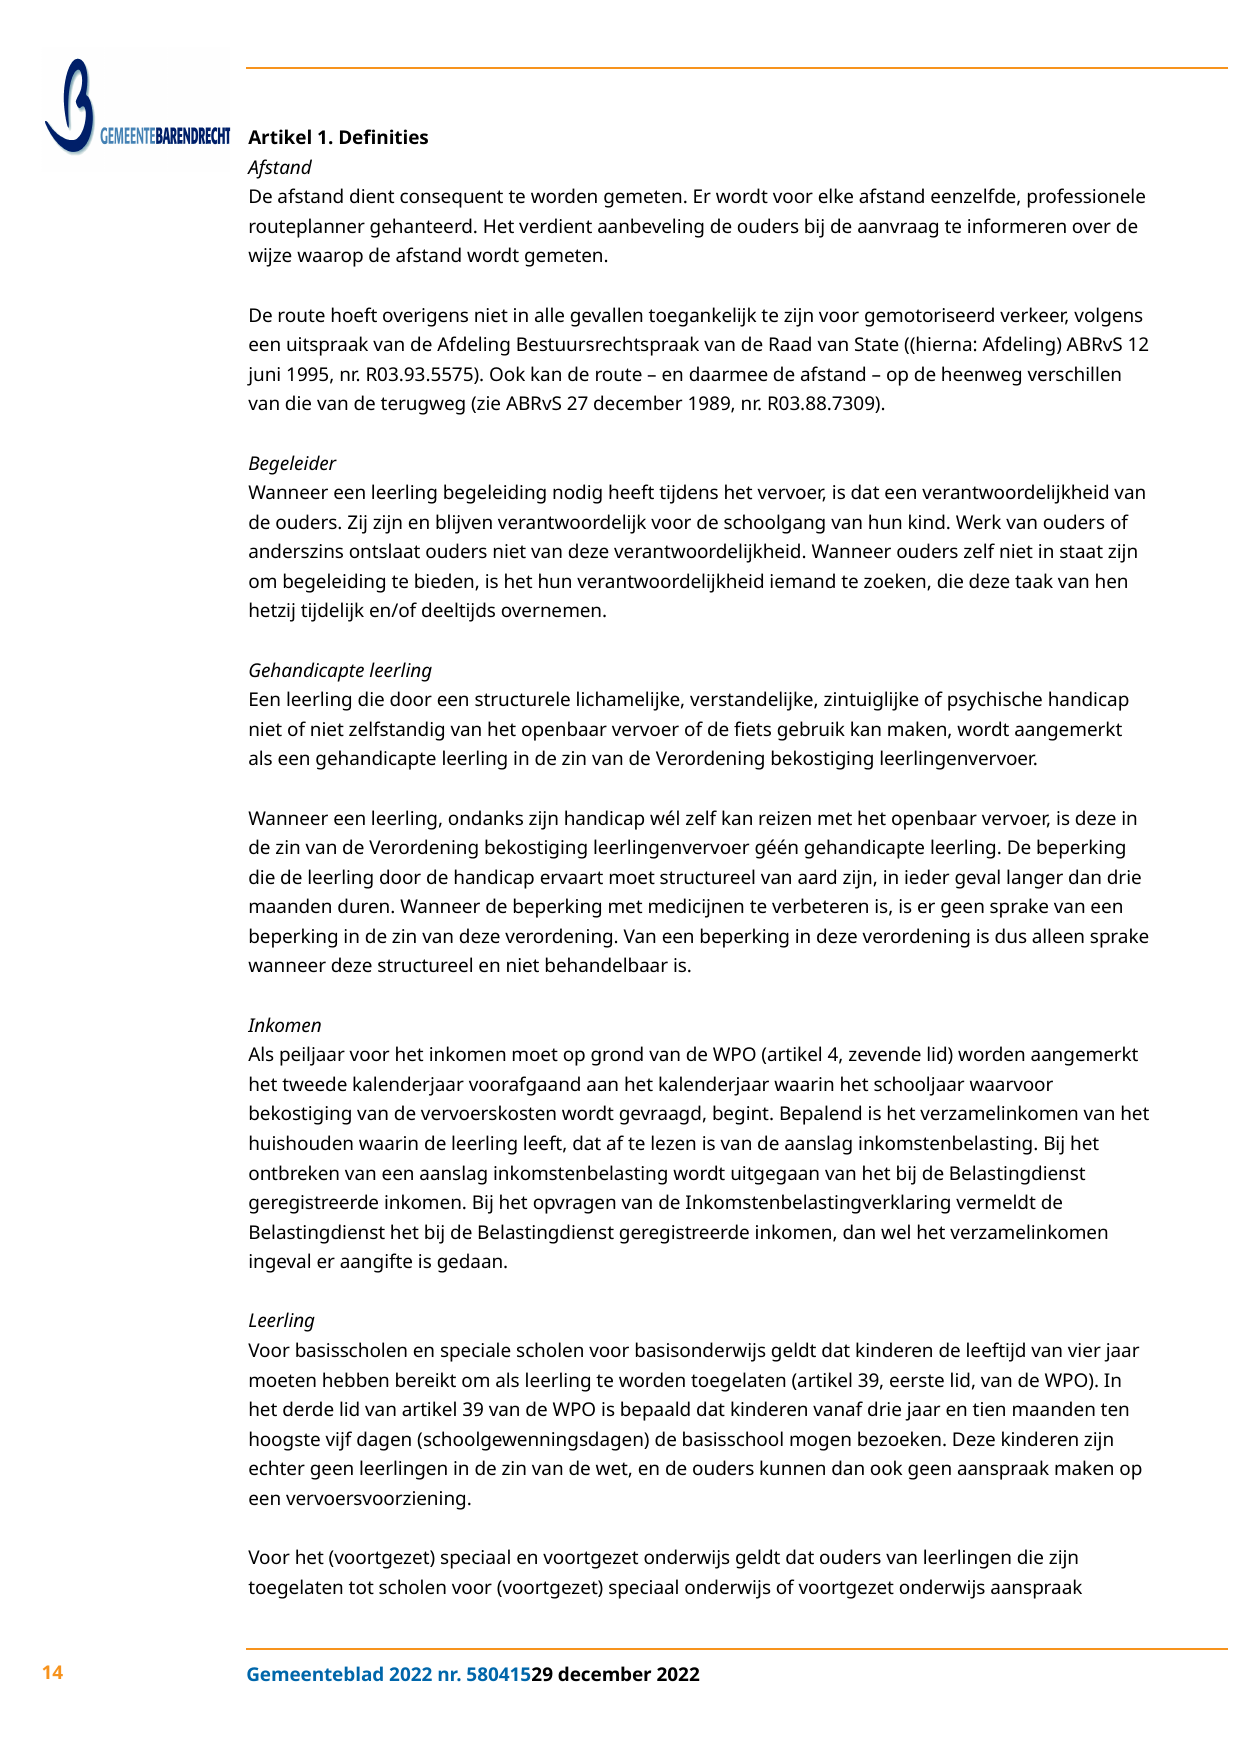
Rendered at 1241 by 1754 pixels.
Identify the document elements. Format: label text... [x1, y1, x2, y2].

text Als peiljaar voor het inkomen moet op grond van de WPO (artikel 4, zevende lid) worden aangemerkt het tweede kalenderjaar voorafgaand aan het kalenderjaar waarin het schooljaar waarvoor bekostiging van de vervoerskosten wordt gevraagd, begint. Bepalend is het verzamelinkomen van het huishouden waarin de leerling leeft, dat af te lezen is van de aanslag inkomstenbelasting. Bij het ontbreken van een aanslag inkomstenbelasting wordt uitgegaan van het bij de Belastingdienst geregistreerde inkomen. Bij het opvragen van de Inkomstenbelastingverklaring vermeldt de Belastingdienst het bij de Belastingdienst geregistreerde inkomen, dan wel het verzamelinkomen ingeval er aangifte is gedaan. [248, 1041, 1152, 1274]
text Artikel 1. Definities [248, 124, 1152, 150]
text Wanneer een leerling, ondanks zijn handicap wél zelf kan reizen met het openbaar vervoer, is deze in de zin van de Verordening bekostiging leerlingenvervoer géén gehandicapte leerling. De beperking die de leerling door de handicap ervaart moet structureel van aard zijn, in ieder geval langer dan drie maanden duren. Wanneer de beperking met medicijnen te verbeteren is, is er geen sprake van een beperking in de zin van deze verordening. Van een beperking in deze verordening is dus alleen sprake wanneer deze structureel en niet behandelbaar is. [248, 805, 1152, 978]
text Begeleider [248, 450, 1152, 476]
picture [41, 47, 231, 172]
text De route hoeft overigens niet in alle gevallen toegankelijk te zijn voor gemotoriseerd verkeer, volgens een uitspraak van de Afdeling Bestuursrechtspraak van de Raad van State ((hierna: Afdeling) ABRvS 12 juni 1995, nr. R03.93.5575). Ook kan de route – en daarmee de afstand – op de heenweg verschillen van die van de terugweg (zie ABRvS 27 december 1989, nr. R03.88.7309). [248, 302, 1152, 416]
text Een leerling die door een structurele lichamelijke, verstandelijke, zintuiglijke of psychische handicap niet of niet zelfstandig van het openbaar vervoer of de fiets gebruik kan maken, wordt aangemerkt als een gehandicapte leerling in de zin van de Verordening bekostiging leerlingenvervoer. [248, 686, 1152, 771]
text Leerling [248, 1308, 1152, 1333]
text De afstand dient consequent te worden gemeten. Er wordt voor elke afstand eenzelfde, professionele routeplanner gehanteerd. Het verdient aanbeveling de ouders bij de aanvraag te informeren over de wijze waarop de afstand wordt gemeten. [248, 183, 1152, 268]
text Voor basisscholen en speciale scholen voor basisonderwijs geldt dat kinderen de leeftijd van vier jaar moeten hebben bereikt om als leerling te worden toegelaten (artikel 39, eerste lid, van de WPO). In het derde lid van artikel 39 van de WPO is bepaald dat kinderen vanaf drie jaar en tien maanden ten hoogste vijf dagen (schoolgewenningsdagen) de basisschool mogen bezoeken. Deze kinderen zijn echter geen leerlingen in de zin van de wet, en de ouders kunnen dan ook geen aanspraak maken op een vervoersvoorziening. [248, 1337, 1152, 1511]
text Afstand [248, 154, 1152, 180]
text Inkomen [248, 1012, 1152, 1038]
text Gehandicapte leerling [248, 657, 1152, 683]
text Voor het (voortgezet) speciaal en voortgezet onderwijs geldt dat ouders van leerlingen die zijn toegelaten tot scholen voor (voortgezet) speciaal onderwijs of voortgezet onderwijs aanspraak [248, 1544, 1152, 1600]
text Wanneer een leerling begeleiding nodig heeft tijdens het vervoer, is dat een verantwoordelijkheid van de ouders. Zij zijn en blijven verantwoordelijk voor de schoolgang van hun kind. Werk van ouders of anderszins ontslaat ouders niet van deze verantwoordelijkheid. Wanneer ouders zelf niet in staat zijn om begeleiding te bieden, is het hun verantwoordelijkheid iemand te zoeken, die deze taak van hen hetzij tijdelijk en/of deeltijds overnemen. [248, 479, 1152, 623]
